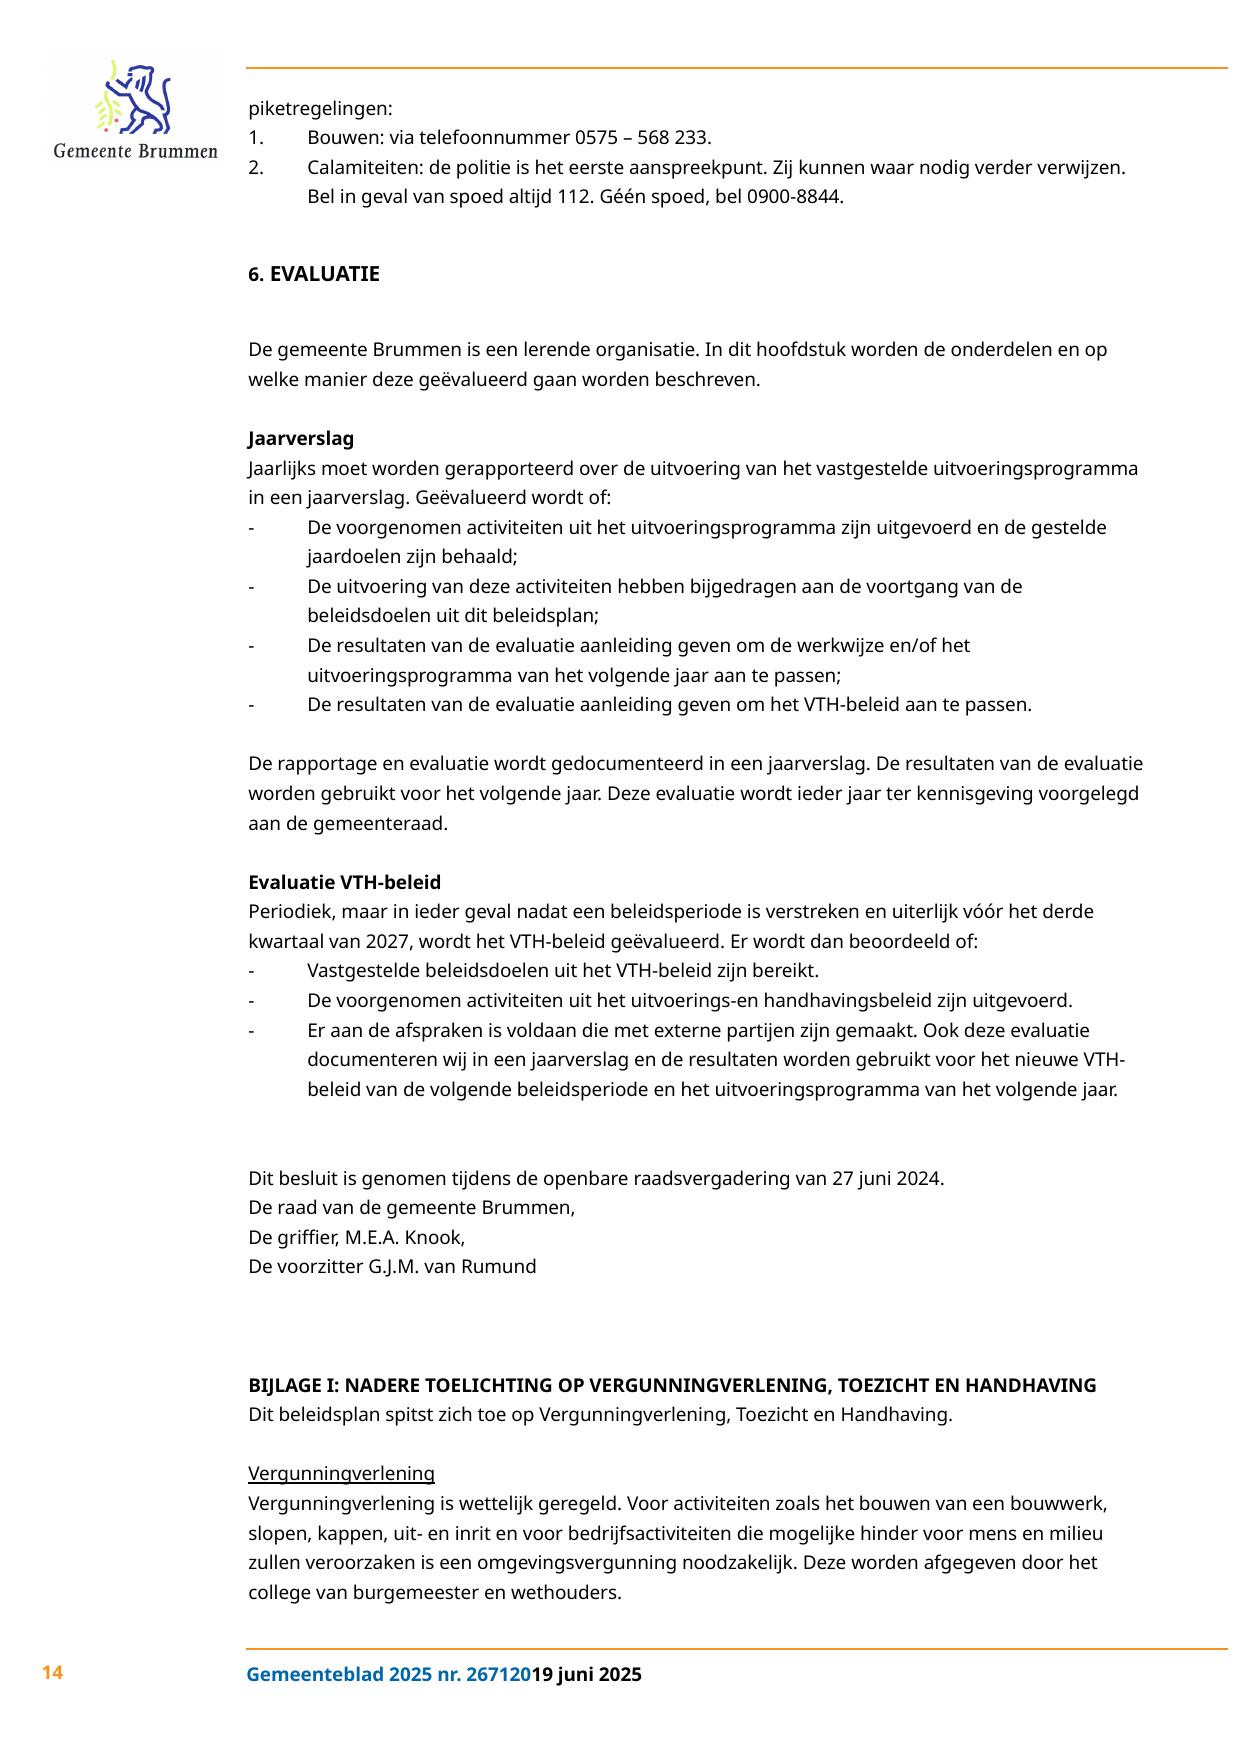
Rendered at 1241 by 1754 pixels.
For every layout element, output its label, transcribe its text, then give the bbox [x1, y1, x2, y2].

list De uitvoering van deze activiteiten hebben bijgedragen aan de voortgang van de beleidsdoelen uit dit beleidsplan; [248, 573, 1152, 628]
list De voorgenomen activiteiten uit het uitvoerings-en handhavingsbeleid zijn uitgevoerd. [248, 987, 1152, 1013]
list Bouwen: via telefoonnummer 0575 – 568 233. [248, 124, 1152, 150]
text De rapportage en evaluatie wordt gedocumenteerd in een jaarverslag. De resultaten van de evaluatie worden gebruikt voor het volgende jaar. Deze evaluatie wordt ieder jaar ter kennisgeving voorgelegd aan de gemeenteraad. [248, 751, 1152, 836]
text Periodiek, maar in ieder geval nadat een beleidsperiode is verstreken en uiterlijk vóór het derde kwartaal van 2027, wordt het VTH-beleid geëvalueerd. Er wordt dan beoordeeld of: [248, 898, 1152, 954]
text De gemeente Brummen is een lerende organisatie. In dit hoofdstuk worden de onderdelen en op welke manier deze geëvalueerd gaan worden beschreven. [248, 336, 1152, 392]
text BIJLAGE I: NADERE TOELICHTING OP VERGUNNINGVERLENING, TOEZICHT EN HANDHAVING [248, 1372, 1152, 1398]
text piketregelingen: [248, 95, 1152, 121]
list Er aan de afspraken is voldaan die met externe partijen zijn gemaakt. Ook deze evaluatie documenteren wij in een jaarverslag en de resultaten worden gebruikt voor het nieuwe VTH-beleid van de volgende beleidsperiode en het uitvoeringsprogramma van het volgende jaar. [248, 1017, 1152, 1102]
picture [41, 47, 231, 172]
text Jaarverslag [248, 425, 1152, 451]
list Vastgestelde beleidsdoelen uit het VTH-beleid zijn bereikt. [248, 958, 1152, 983]
text Dit besluit is genomen tijdens de openbare raadsvergadering van 27 juni 2024. [248, 1165, 1152, 1191]
text 6. EVALUATIE [248, 259, 1152, 287]
list De voorgenomen activiteiten uit het uitvoeringsprogramma zijn uitgevoerd en de gestelde jaardoelen zijn behaald; [248, 514, 1152, 569]
text Evaluatie VTH-beleid [248, 869, 1152, 895]
text Vergunningverlening [248, 1461, 1152, 1486]
text Jaarlijks moet worden gerapporteerd over de uitvoering van het vastgestelde uitvoeringsprogramma in een jaarverslag. Geëvalueerd wordt of: [248, 455, 1152, 510]
text De raad van de gemeente Brummen, [248, 1194, 1152, 1220]
list De resultaten van de evaluatie aanleiding geven om het VTH-beleid aan te passen. [248, 691, 1152, 717]
list De resultaten van de evaluatie aanleiding geven om de werkwijze en/of het uitvoeringsprogramma van het volgende jaar aan te passen; [248, 632, 1152, 688]
text Vergunningverlening is wettelijk geregeld. Voor activiteiten zoals het bouwen van een bouwwerk, slopen, kappen, uit- en inrit en voor bedrijfsactiviteiten die mogelijke hinder voor mens en milieu zullen veroorzaken is een omgevingsvergunning noodzakelijk. Deze worden afgegeven door het college van burgemeester en wethouders. [248, 1490, 1152, 1605]
text De voorzitter G.J.M. van Rumund [248, 1253, 1152, 1279]
list Calamiteiten: de politie is het eerste aanspreekpunt. Zij kunnen waar nodig verder verwijzen. Bel in geval van spoed altijd 112. Géén spoed, bel 0900-8844. [248, 154, 1152, 209]
text Dit beleidsplan spitst zich toe op Vergunningverlening, Toezicht en Handhaving. [248, 1401, 1152, 1427]
text De griffier, M.E.A. Knook, [248, 1224, 1152, 1250]
